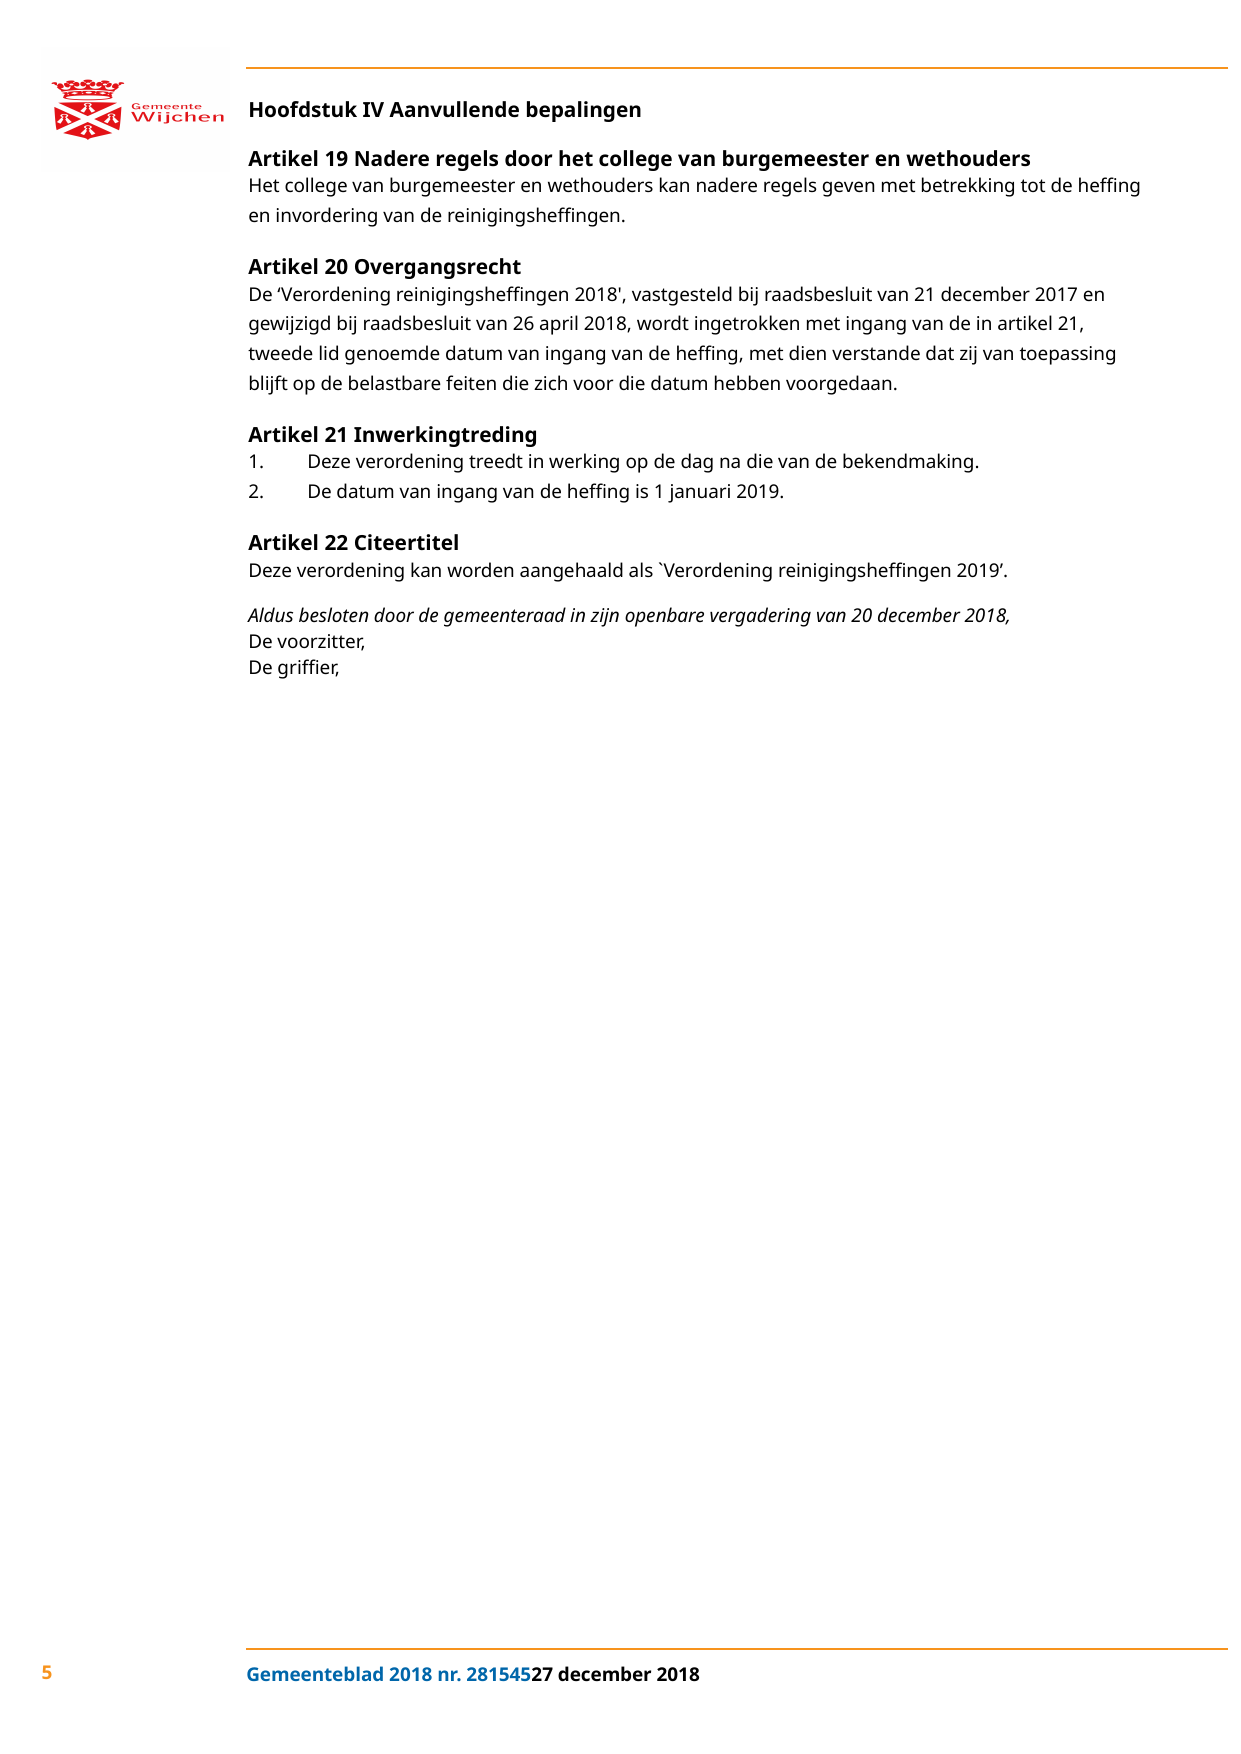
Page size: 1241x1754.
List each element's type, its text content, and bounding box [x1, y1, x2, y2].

text Hoofdstuk IV Aanvullende bepalingen [248, 95, 1152, 123]
text De ‘Verordening reinigingsheffingen 2018', vastgesteld bij raadsbesluit van 21 december 2017 en gewijzigd bij raadsbesluit van 26 april 2018, wordt ingetrokken met ingang van de in artikel 21, tweede lid genoemde datum van ingang van de heffing, met dien verstande dat zij van toepassing blijft op de belastbare feiten die zich voor die datum hebben voorgedaan. [248, 281, 1152, 395]
text Artikel 19 Nadere regels door het college van burgemeester en wethouders [248, 144, 1152, 172]
text Artikel 21 Inwerkingtreding [248, 420, 1152, 448]
text De voorzitter, [248, 628, 1152, 654]
picture [41, 47, 231, 172]
text Het college van burgemeester en wethouders kan nadere regels geven met betrekking tot de heffing en invordering van de reinigingsheffingen. [248, 172, 1152, 228]
list De datum van ingang van de heffing is 1 januari 2019. [248, 478, 1152, 504]
text Aldus besloten door de gemeenteraad in zijn openbare vergadering van 20 december 2018, [248, 603, 1152, 628]
text Artikel 20 Overgangsrecht [248, 252, 1152, 281]
text Artikel 22 Citeertitel [248, 528, 1152, 557]
list Deze verordening treedt in werking op de dag na die van de bekendmaking. [248, 448, 1152, 474]
text De griffier, [248, 654, 1152, 680]
text Deze verordening kan worden aangehaald als `Verordening reinigingsheffingen 2019’. [248, 557, 1152, 583]
